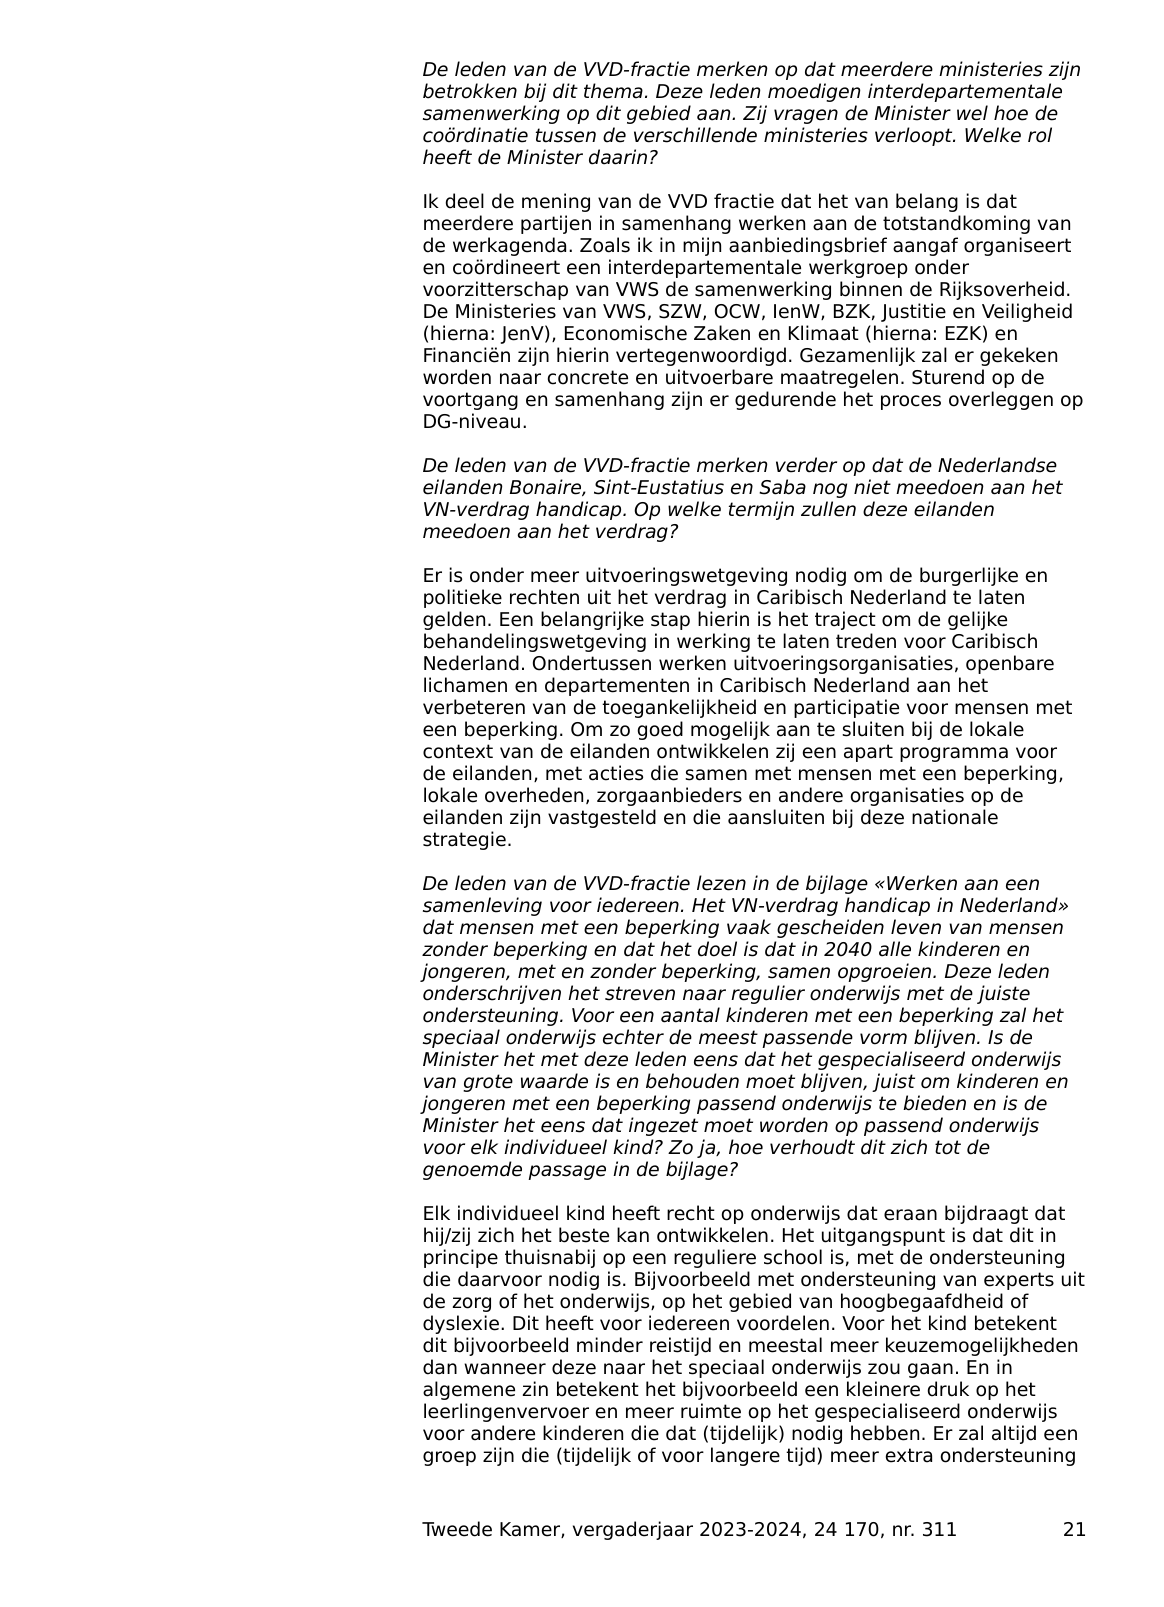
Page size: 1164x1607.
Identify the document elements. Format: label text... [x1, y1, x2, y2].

text De leden van de VVD-fractie merken op dat meerdere ministeries zijn betrokken bij dit thema. Deze leden moedigen interdepartementale samenwerking op dit gebied aan. Zij vragen de Minister wel hoe de coördinatie tussen de verschillende ministeries verloopt. Welke rol heeft de Minister daarin? [422, 59, 1087, 169]
text Er is onder meer uitvoeringswetgeving nodig om de burgerlijke en politieke rechten uit het verdrag in Caribisch Nederland te laten gelden. Een belangrijke stap hierin is het traject om de gelijke behandelingswetgeving in werking te laten treden voor Caribisch Nederland. Ondertussen werken uitvoeringsorganisaties, openbare lichamen en departementen in Caribisch Nederland aan het verbeteren van de toegankelijkheid en participatie voor mensen met een beperking. Om zo goed mogelijk aan te sluiten bij de lokale context van de eilanden ontwikkelen zij een apart programma voor de eilanden, met acties die samen met mensen met een beperking, lokale overheden, zorgaanbieders en andere organisaties op de eilanden zijn vastgesteld en die aansluiten bij deze nationale strategie. [422, 565, 1087, 851]
text De leden van de VVD-fractie merken verder op dat de Nederlandse eilanden Bonaire, Sint-Eustatius en Saba nog niet meedoen aan het VN-verdrag handicap. Op welke termijn zullen deze eilanden meedoen aan het verdrag? [422, 455, 1087, 543]
text De leden van de VVD-fractie lezen in de bijlage «Werken aan een samenleving voor iedereen. Het VN-verdrag handicap in Nederland» dat mensen met een beperking vaak gescheiden leven van mensen zonder beperking en dat het doel is dat in 2040 alle kinderen en jongeren, met en zonder beperking, samen opgroeien. Deze leden onderschrijven het streven naar regulier onderwijs met de juiste ondersteuning. Voor een aantal kinderen met een beperking zal het speciaal onderwijs echter de meest passende vorm blijven. Is de Minister het met deze leden eens dat het gespecialiseerd onderwijs van grote waarde is en behouden moet blijven, juist om kinderen en jongeren met een beperking passend onderwijs te bieden en is de Minister het eens dat ingezet moet worden op passend onderwijs voor elk individueel kind? Zo ja, hoe verhoudt dit zich tot de genoemde passage in de bijlage? [422, 873, 1087, 1181]
text Elk individueel kind heeft recht op onderwijs dat eraan bijdraagt dat hij/zij zich het beste kan ontwikkelen. Het uitgangspunt is dat dit in principe thuisnabij op een reguliere school is, met de ondersteuning die daarvoor nodig is. Bijvoorbeeld met ondersteuning van experts uit de zorg of het onderwijs, op het gebied van hoogbegaafdheid of dyslexie. Dit heeft voor iedereen voordelen. Voor het kind betekent dit bijvoorbeeld minder reistijd en meestal meer keuzemogelijkheden dan wanneer deze naar het speciaal onderwijs zou gaan. En in algemene zin betekent het bijvoorbeeld een kleinere druk op het leerlingenvervoer en meer ruimte op het gespecialiseerd onderwijs voor andere kinderen die dat (tijdelijk) nodig hebben. Er zal altijd een groep zijn die (tijdelijk of voor langere tijd) meer extra ondersteuning [422, 1203, 1087, 1467]
text Ik deel de mening van de VVD fractie dat het van belang is dat meerdere partijen in samenhang werken aan de totstandkoming van de werkagenda. Zoals ik in mijn aanbiedingsbrief aangaf organiseert en coördineert een interdepartementale werkgroep onder voorzitterschap van VWS de samenwerking binnen de Rijksoverheid. De Ministeries van VWS, SZW, OCW, IenW, BZK, Justitie en Veiligheid (hierna: JenV), Economische Zaken en Klimaat (hierna: EZK) en Financiën zijn hierin vertegenwoordigd. Gezamenlijk zal er gekeken worden naar concrete en uitvoerbare maatregelen. Sturend op de voortgang en samenhang zijn er gedurende het proces overleggen op DG-niveau. [422, 191, 1087, 433]
